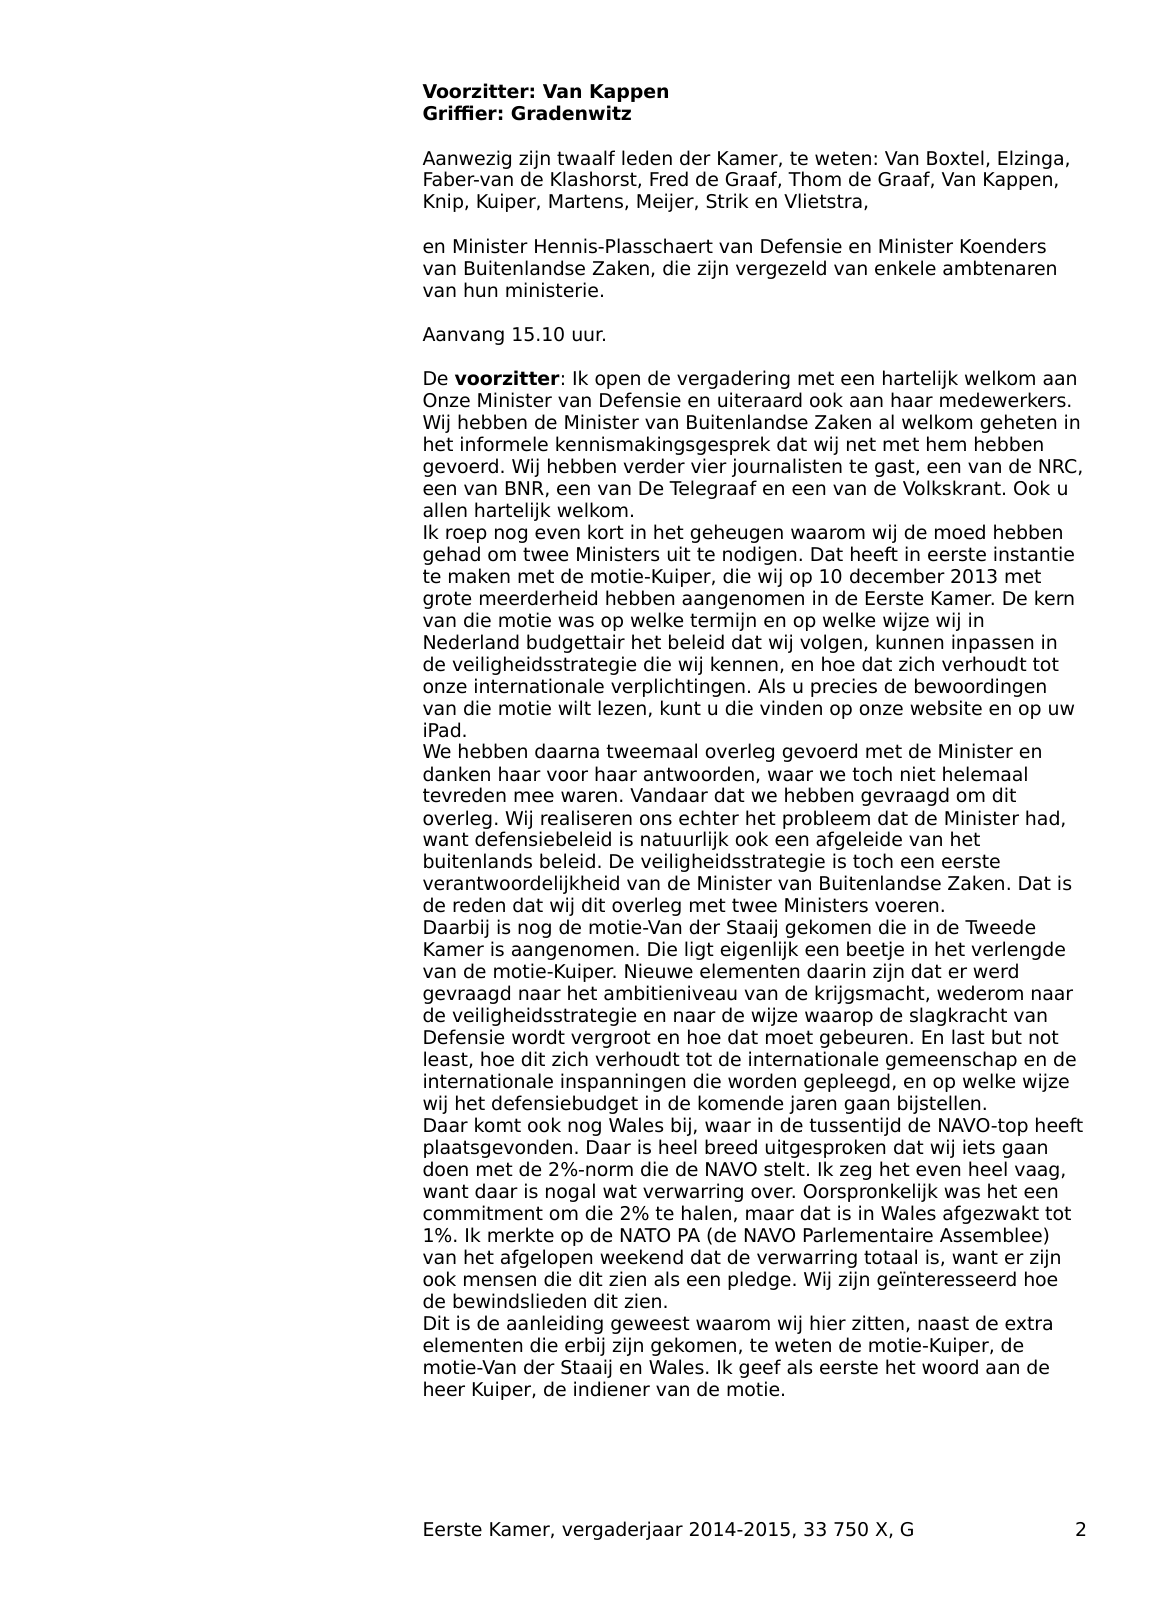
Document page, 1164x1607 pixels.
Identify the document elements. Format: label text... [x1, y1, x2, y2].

text Aanvang 15.10 uur. [422, 324, 1087, 346]
text Dit is de aanleiding geweest waarom wij hier zitten, naast de extra elementen die erbij zijn gekomen, te weten de motie-Kuiper, de motie-Van der Staaij en Wales. Ik geef als eerste het woord aan de heer Kuiper, de indiener van de motie. [422, 1313, 1087, 1401]
text Daar komt ook nog Wales bij, waar in de tussentijd de NAVO-top heeft plaatsgevonden. Daar is heel breed uitgesproken dat wij iets gaan doen met de 2%-norm die de NAVO stelt. Ik zeg het even heel vaag, want daar is nogal wat verwarring over. Oorspronkelijk was het een commitment om die 2% te halen, maar dat is in Wales afgezwakt tot 1%. Ik merkte op de NATO PA (de NAVO Parlementaire Assemblee) van het afgelopen weekend dat de verwarring totaal is, want er zijn ook mensen die dit zien als een pledge. Wij zijn geïnteresseerd hoe de bewindslieden dit zien. [422, 1115, 1087, 1313]
text Griffier: Gradenwitz [422, 103, 1087, 125]
text Aanwezig zijn twaalf leden der Kamer, te weten: Van Boxtel, Elzinga, Faber-van de Klashorst, Fred de Graaf, Thom de Graaf, Van Kappen, Knip, Kuiper, Martens, Meijer, Strik en Vlietstra, [422, 147, 1087, 213]
text Daarbij is nog de motie-Van der Staaij gekomen die in de Tweede Kamer is aangenomen. Die ligt eigenlijk een beetje in het verlengde van de motie-Kuiper. Nieuwe elementen daarin zijn dat er werd gevraagd naar het ambitieniveau van de krijgsmacht, wederom naar de veiligheidsstrategie en naar de wijze waarop de slagkracht van Defensie wordt vergroot en hoe dat moet gebeuren. En last but not least, hoe dit zich verhoudt tot de internationale gemeenschap en de internationale inspanningen die worden gepleegd, en op welke wijze wij het defensiebudget in de komende jaren gaan bijstellen. [422, 917, 1087, 1115]
text en Minister Hennis-Plasschaert van Defensie en Minister Koenders van Buitenlandse Zaken, die zijn vergezeld van enkele ambtenaren van hun ministerie. [422, 236, 1087, 301]
text Ik roep nog even kort in het geheugen waarom wij de moed hebben gehad om twee Ministers uit te nodigen. Dat heeft in eerste instantie te maken met de motie-Kuiper, die wij op 10 december 2013 met grote meerderheid hebben aangenomen in de Eerste Kamer. De kern van die motie was op welke termijn en op welke wijze wij in Nederland budgettair het beleid dat wij volgen, kunnen inpassen in de veiligheidsstrategie die wij kennen, en hoe dat zich verhoudt tot onze internationale verplichtingen. Als u precies de bewoordingen van die motie wilt lezen, kunt u die vinden op onze website en op uw iPad. [422, 522, 1087, 741]
text De voorzitter: Ik open de vergadering met een hartelijk welkom aan Onze Minister van Defensie en uiteraard ook aan haar medewerkers. Wij hebben de Minister van Buitenlandse Zaken al welkom geheten in het informele kennismakingsgesprek dat wij net met hem hebben gevoerd. Wij hebben verder vier journalisten te gast, een van de NRC, een van BNR, een van De Telegraaf en een van de Volkskrant. Ook u allen hartelijk welkom. [422, 368, 1087, 522]
text Voorzitter: Van Kappen [422, 81, 1087, 103]
text We hebben daarna tweemaal overleg gevoerd met de Minister en danken haar voor haar antwoorden, waar we toch niet helemaal tevreden mee waren. Vandaar dat we hebben gevraagd om dit overleg. Wij realiseren ons echter het probleem dat de Minister had, want defensiebeleid is natuurlijk ook een afgeleide van het buitenlands beleid. De veiligheidsstrategie is toch een eerste verantwoordelijkheid van de Minister van Buitenlandse Zaken. Dat is de reden dat wij dit overleg met twee Ministers voeren. [422, 741, 1087, 917]
